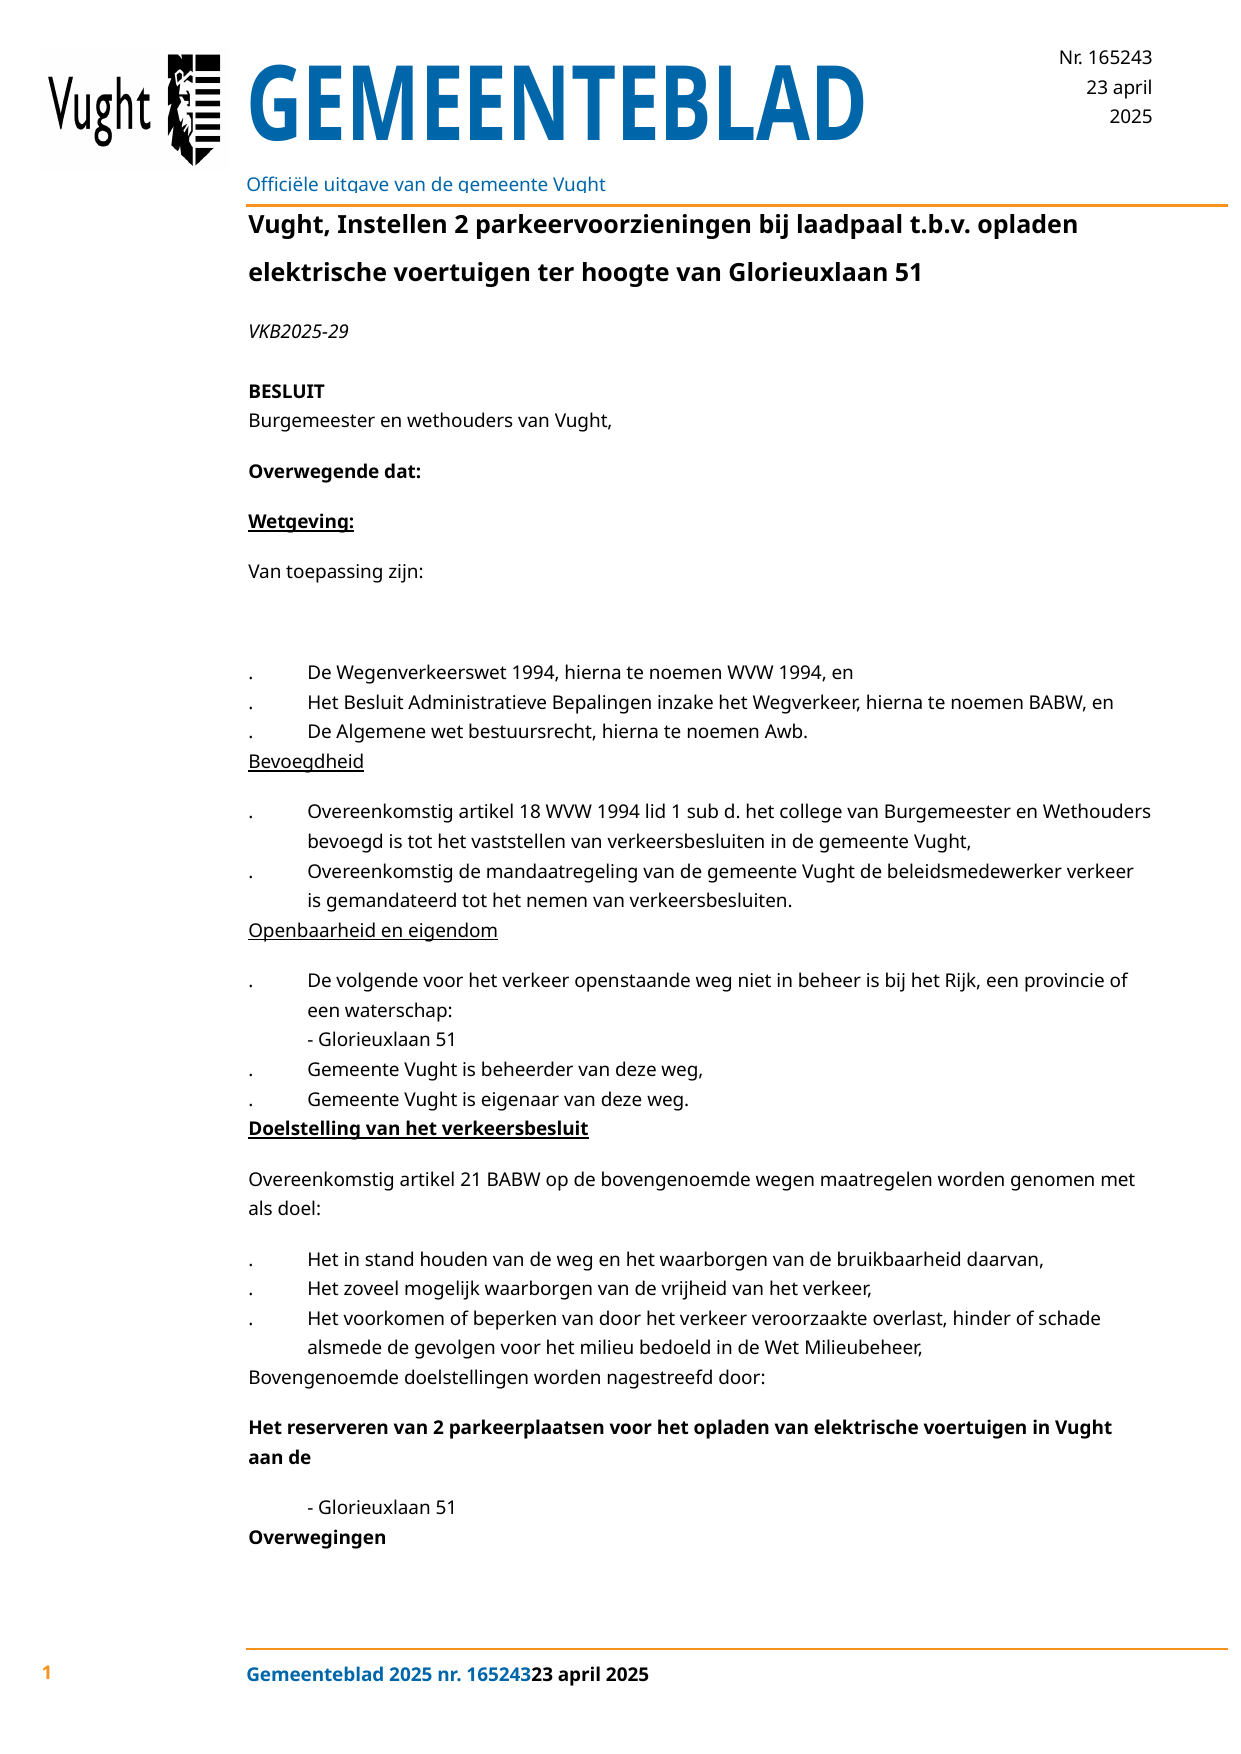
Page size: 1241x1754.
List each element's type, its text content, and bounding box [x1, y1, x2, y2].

text VKB2025-29 [248, 318, 1152, 344]
list - Glorieuxlaan 51 [248, 1027, 1152, 1052]
list - Glorieuxlaan 51 [248, 1494, 1152, 1520]
text Het reserveren van 2 parkeerplaatsen voor het opladen van elektrische voertuigen in Vught aan de [248, 1414, 1152, 1470]
list De Wegenverkeerswet 1994, hierna te noemen WVW 1994, en [248, 659, 1152, 685]
list Gemeente Vught is eigenaar van deze weg. [248, 1086, 1152, 1112]
picture [41, 47, 231, 172]
text Vught, Instellen 2 parkeervoorzieningen bij laadpaal t.b.v. opladen elektrische voertuigen ter hoogte van Glorieuxlaan 51 [248, 207, 1152, 288]
text Overwegende dat: [248, 458, 1152, 484]
list Het voorkomen of beperken van door het verkeer veroorzaakte overlast, hinder of schade alsmede de gevolgen voor het milieu bedoeld in de Wet Milieubeheer, [248, 1305, 1152, 1360]
text Overwegingen [248, 1524, 1152, 1550]
text Bevoegdheid [248, 748, 1152, 774]
text Doelstelling van het verkeersbesluit [248, 1115, 1152, 1141]
text Wetgeving: [248, 508, 1152, 534]
text Van toepassing zijn: [248, 559, 1152, 584]
list Het zoveel mogelijk waarborgen van de vrijheid van het verkeer, [248, 1275, 1152, 1301]
text Openbaarheid en eigendom [248, 917, 1152, 943]
list De Algemene wet bestuursrecht, hierna te noemen Awb. [248, 719, 1152, 744]
text BESLUIT [248, 378, 1152, 404]
list Het Besluit Administratieve Bepalingen inzake het Wegverkeer, hierna te noemen BABW, en [248, 689, 1152, 715]
list Gemeente Vught is beheerder van deze weg, [248, 1056, 1152, 1082]
text Bovengenoemde doelstellingen worden nagestreefd door: [248, 1364, 1152, 1390]
list De volgende voor het verkeer open­staande weg niet in be­heer is bij het Rijk, een provin­cie of een water­schap: [248, 967, 1152, 1023]
list Het in stand houden van de weg en het waarborgen van de bruikbaarheid daarvan, [248, 1246, 1152, 1272]
list Overeenkomstig artikel 18 WVW 1994 lid 1 sub d. het college van Burgemeester en Wethouders bevoegd is tot het vaststel­len van ver­keersbe­sluiten in de gemeente Vught, [248, 799, 1152, 854]
text Burgemeester en wethouders van Vught, [248, 407, 1152, 433]
list Overeenkomstig de mandaatregeling van de gemeente Vught de beleidsmedewerker verkeer is gemandateerd tot het nemen van verkeersbesluiten. [248, 858, 1152, 913]
text Overeenkomstig artikel 21 BABW op de bovengenoemde wegen maatregelen worden genomen met als doel: [248, 1166, 1152, 1221]
